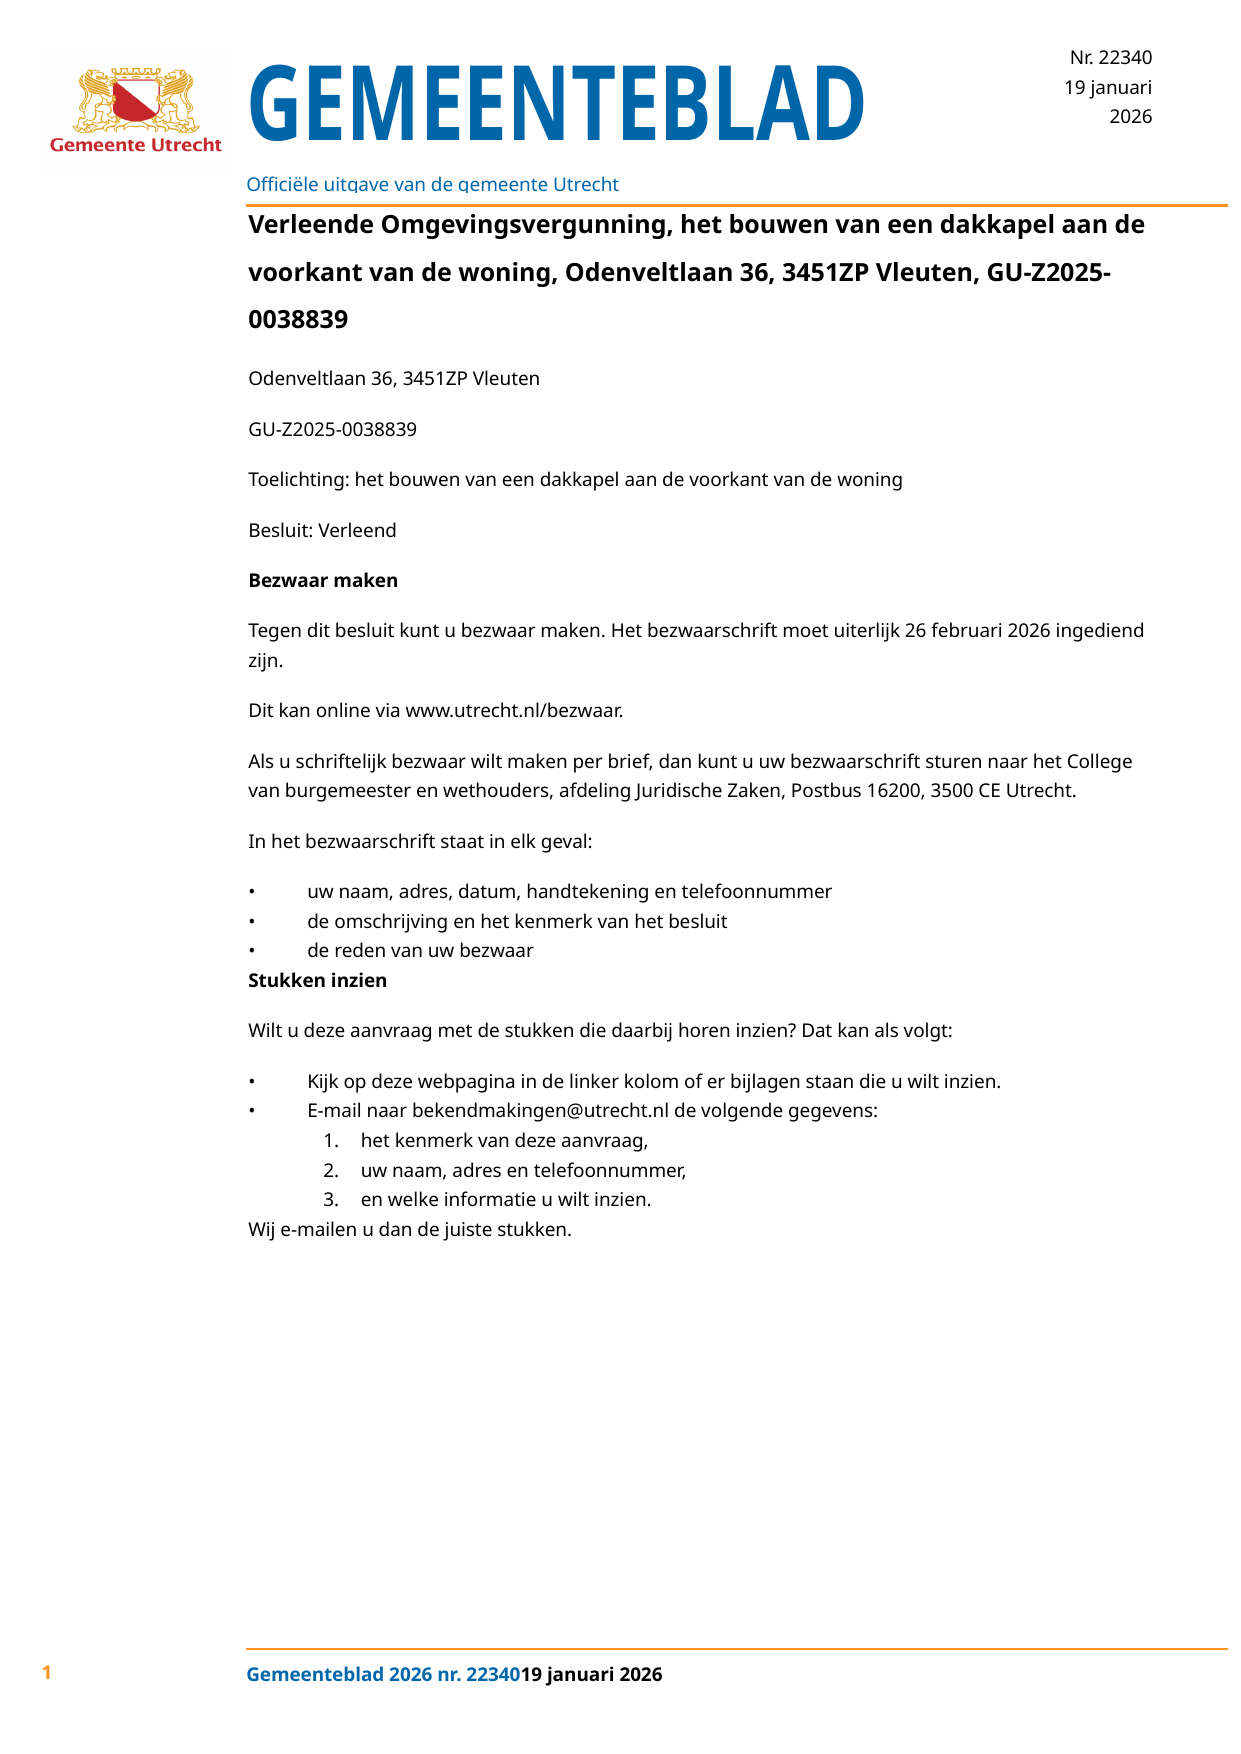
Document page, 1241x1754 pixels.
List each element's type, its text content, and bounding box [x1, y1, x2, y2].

text Besluit: Verleend [248, 517, 1152, 542]
list uw naam, adres, datum, handtekening en telefoonnummer [248, 878, 1152, 904]
list het kenmerk van deze aanvraag, [323, 1127, 1152, 1153]
list de omschrijving en het kenmerk van het besluit [248, 908, 1152, 934]
text Verleende Omgevingsvergunning, het bouwen van een dakkapel aan de voorkant van de woning, Odenveltlaan 36, 3451ZP Vleuten, GU-Z2025-0038839 [248, 207, 1152, 336]
picture [41, 47, 231, 172]
text Tegen dit besluit kunt u bezwaar maken. Het bezwaarschrift moet uiterlijk 26 februari 2026 ingediend zijn. [248, 618, 1152, 673]
text Dit kan online via www.utrecht.nl/bezwaar. [248, 698, 1152, 723]
list uw naam, adres en telefoonnummer, [323, 1157, 1152, 1182]
text Als u schriftelijk bezwaar wilt maken per brief, dan kunt u uw bezwaarschrift sturen naar het College van burgemeester en wethouders, afdeling Juridische Zaken, Postbus 16200, 3500 CE Utrecht. [248, 748, 1152, 803]
text Wilt u deze aanvraag met de stukken die daarbij horen inzien? Dat kan als volgt: [248, 1018, 1152, 1043]
list en welke informatie u wilt inzien. [323, 1186, 1152, 1212]
text Bezwaar maken [248, 567, 1152, 593]
text Toelichting: het bouwen van een dakkapel aan de voorkant van de woning [248, 466, 1152, 492]
list Kijk op deze webpagina in de linker kolom of er bijlagen staan die u wilt inzien. [248, 1068, 1152, 1094]
list E-mail naar bekendmakingen@utrecht.nl de volgende gegevens: [248, 1098, 1152, 1123]
text Odenveltlaan 36, 3451ZP Vleuten [248, 366, 1152, 391]
text In het bezwaarschrift staat in elk geval: [248, 828, 1152, 854]
text Stukken inzien [248, 967, 1152, 993]
text Wij e-mailen u dan de juiste stukken. [248, 1216, 1152, 1242]
list de reden van uw bezwaar [248, 938, 1152, 963]
text GU-Z2025-0038839 [248, 416, 1152, 442]
